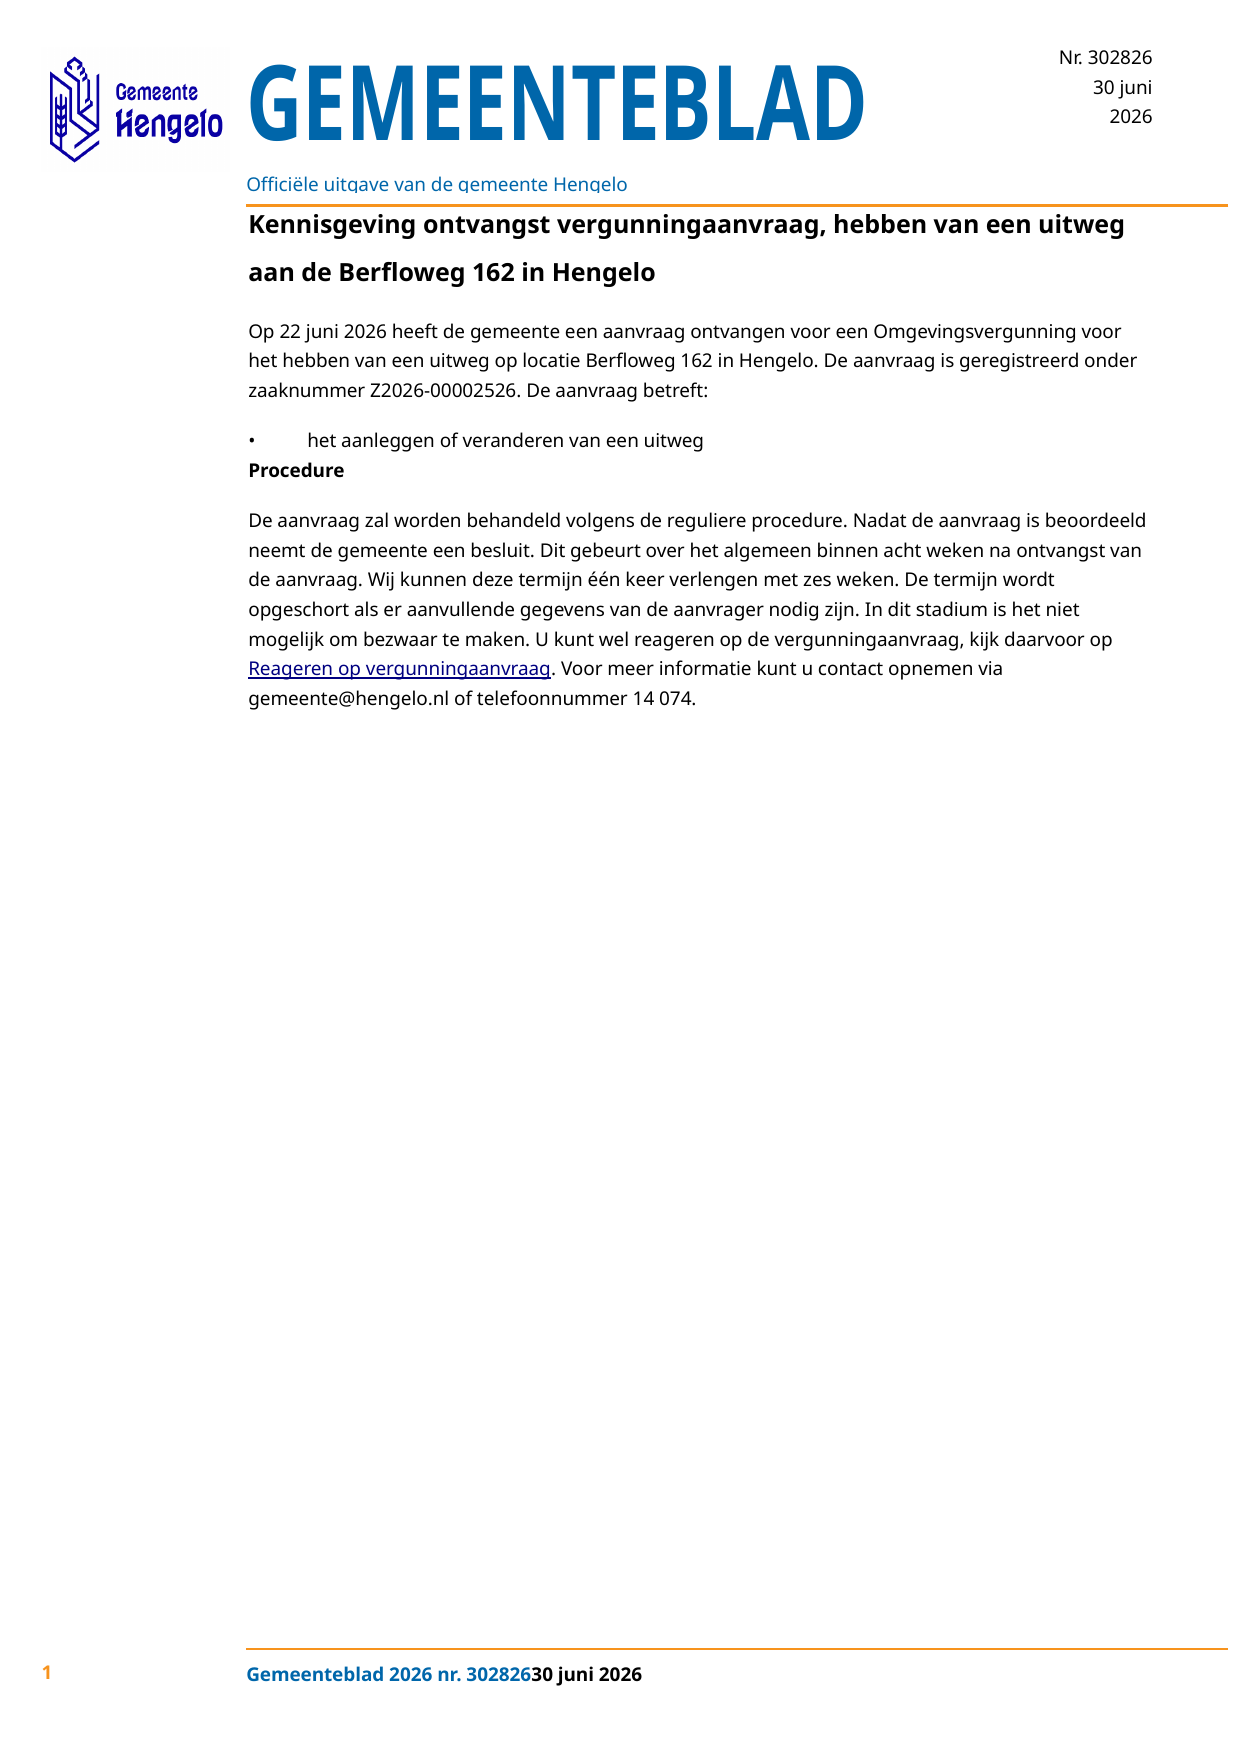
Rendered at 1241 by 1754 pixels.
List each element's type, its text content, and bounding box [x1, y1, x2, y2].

text Procedure [248, 457, 1152, 483]
text Kennisgeving ontvangst vergunningaanvraag, hebben van een uitweg aan de Berfloweg 162 in Hengelo [248, 207, 1152, 288]
list het aanleggen of veranderen van een uitweg [248, 427, 1152, 453]
text Op 22 juni 2026 heeft de gemeente een aanvraag ontvangen voor een Omgevingsvergunning voor het hebben van een uitweg op locatie Berfloweg 162 in Hengelo. De aanvraag is geregistreerd onder zaaknummer Z2026-00002526. De aanvraag betreft: [248, 318, 1152, 403]
picture [41, 47, 231, 172]
text De aanvraag zal worden behandeld volgens de reguliere procedure. Nadat de aanvraag is beoordeeld neemt de gemeente een besluit. Dit gebeurt over het algemeen binnen acht weken na ontvangst van de aanvraag. Wij kunnen deze termijn één keer verlengen met zes weken. De termijn wordt opgeschort als er aanvullende gegevens van de aanvrager nodig zijn. In dit stadium is het niet mogelijk om bezwaar te maken. U kunt wel reageren op de vergunningaanvraag, kijk daarvoor op Reageren op vergunningaanvraag. Voor meer informatie kunt u contact opnemen via gemeente@hengelo.nl of telefoonnummer 14 074. [248, 507, 1152, 711]
